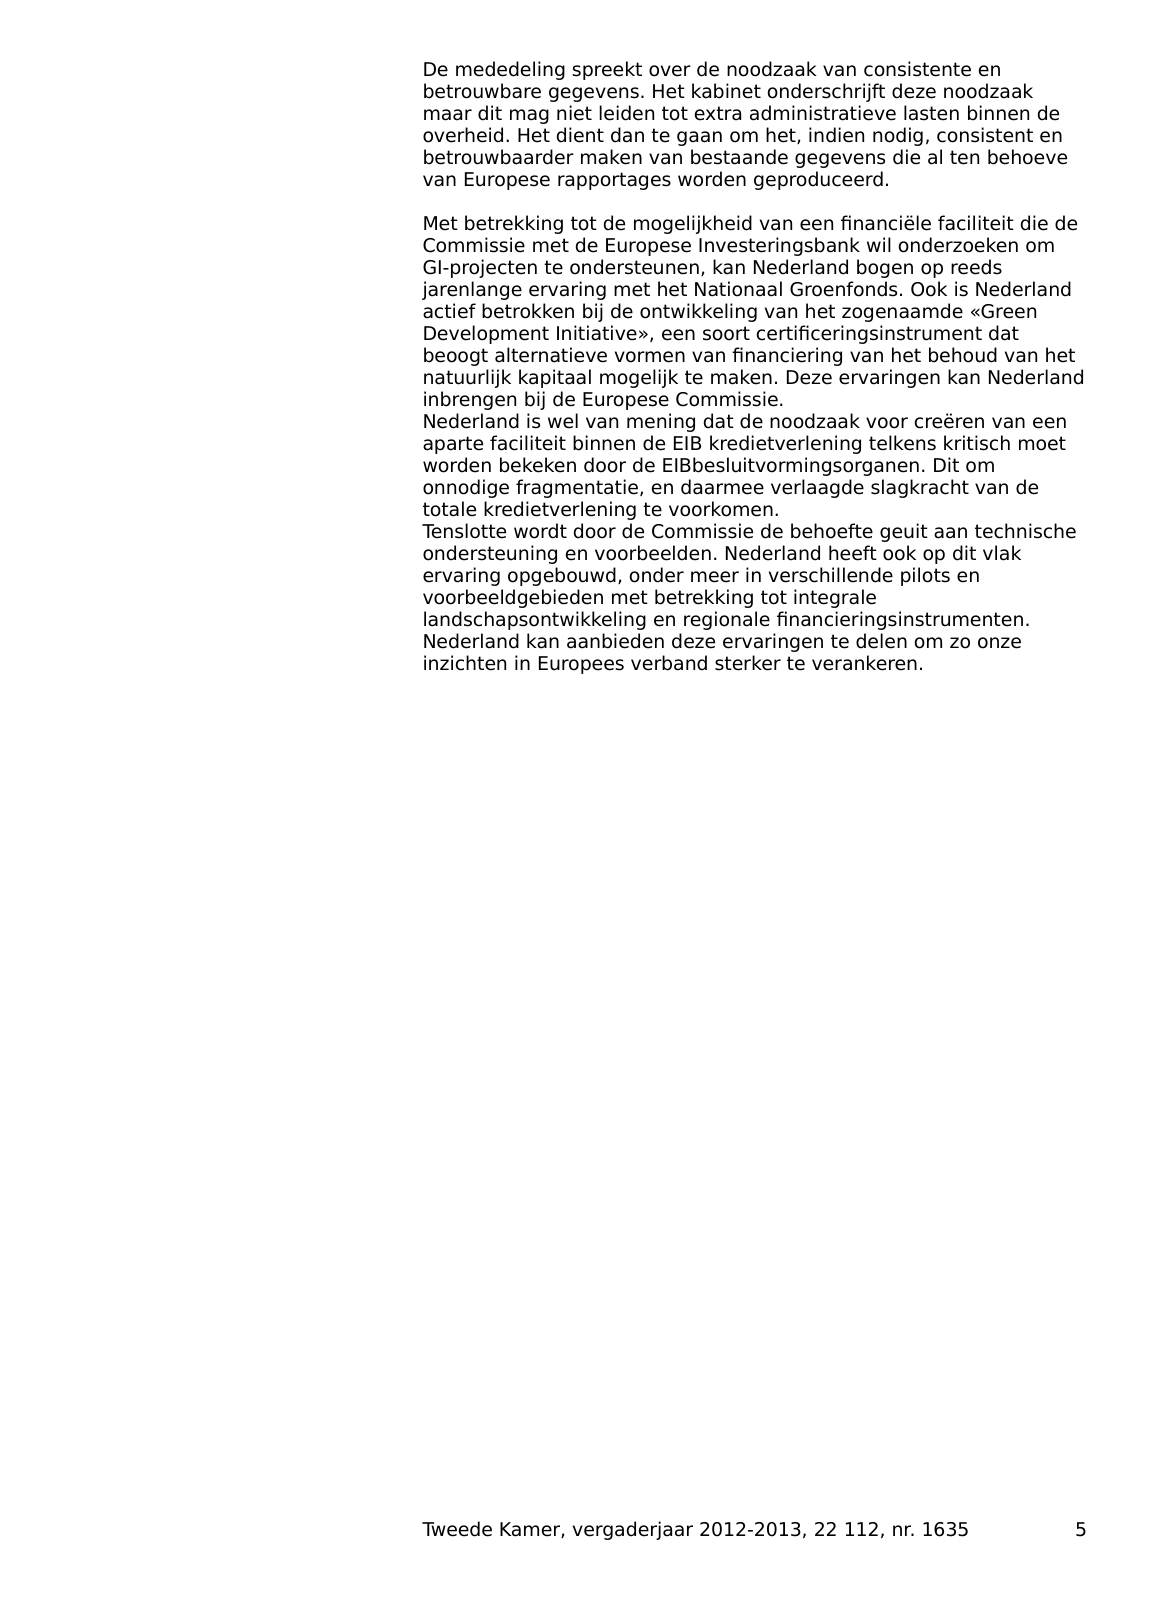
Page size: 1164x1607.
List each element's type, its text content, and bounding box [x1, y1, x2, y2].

text De mededeling spreekt over de noodzaak van consistente en betrouwbare gegevens. Het kabinet onderschrijft deze noodzaak maar dit mag niet leiden tot extra administratieve lasten binnen de overheid. Het dient dan te gaan om het, indien nodig, consistent en betrouwbaarder maken van bestaande gegevens die al ten behoeve van Europese rapportages worden geproduceerd. [422, 59, 1087, 191]
text Tenslotte wordt door de Commissie de behoefte geuit aan technische ondersteuning en voorbeelden. Nederland heeft ook op dit vlak ervaring opgebouwd, onder meer in verschillende pilots en voorbeeldgebieden met betrekking tot integrale landschapsontwikkeling en regionale financieringsinstrumenten. Nederland kan aanbieden deze ervaringen te delen om zo onze inzichten in Europees verband sterker te verankeren. [422, 521, 1087, 675]
text Nederland is wel van mening dat de noodzaak voor creëren van een aparte faciliteit binnen de EIB kredietverlening telkens kritisch moet worden bekeken door de EIBbesluitvormingsorganen. Dit om onnodige fragmentatie, en daarmee verlaagde slagkracht van de totale kredietverlening te voorkomen. [422, 411, 1087, 521]
text Met betrekking tot de mogelijkheid van een financiële faciliteit die de Commissie met de Europese Investeringsbank wil onderzoeken om GI-projecten te ondersteunen, kan Nederland bogen op reeds jarenlange ervaring met het Nationaal Groenfonds. Ook is Nederland actief betrokken bij de ontwikkeling van het zogenaamde «Green Development Initiative», een soort certificeringsinstrument dat beoogt alternatieve vormen van financiering van het behoud van het natuurlijk kapitaal mogelijk te maken. Deze ervaringen kan Nederland inbrengen bij de Europese Commissie. [422, 213, 1087, 411]
